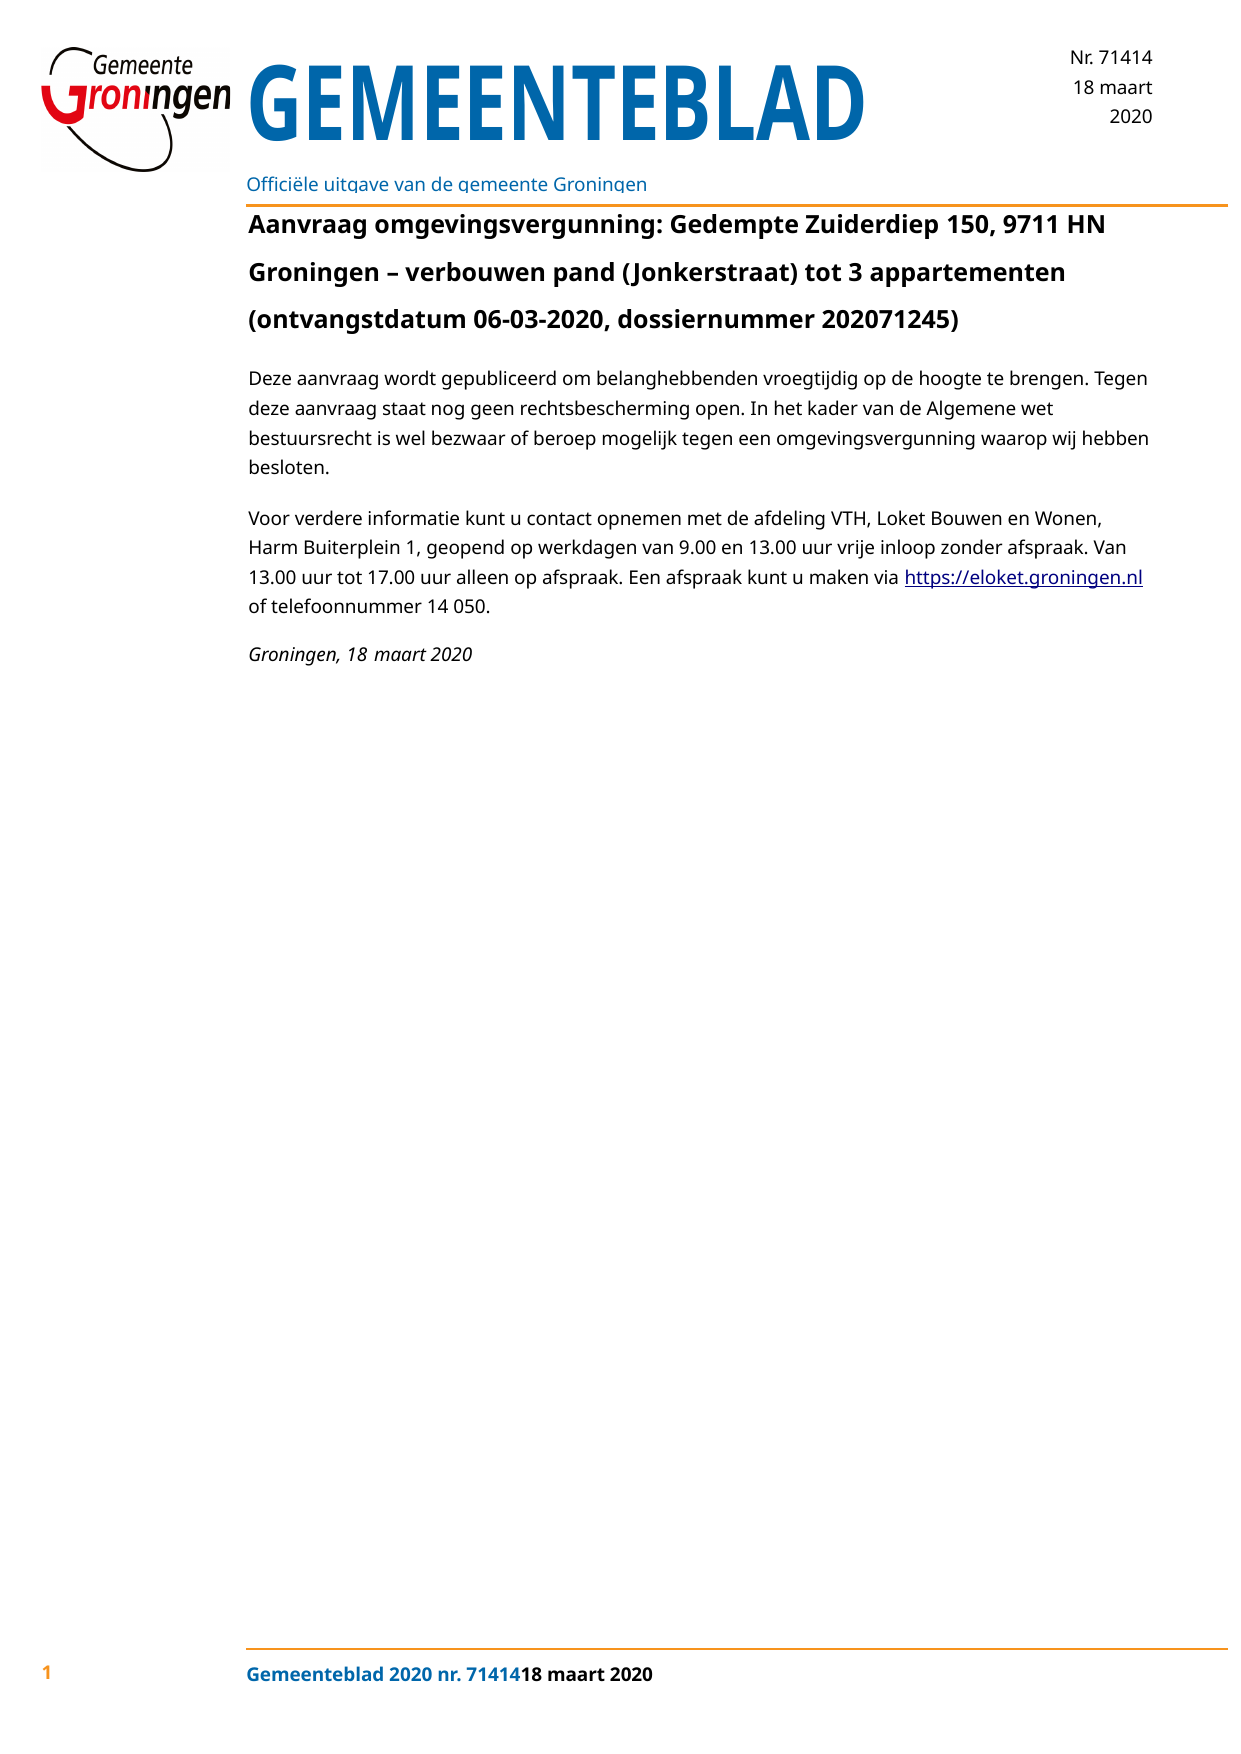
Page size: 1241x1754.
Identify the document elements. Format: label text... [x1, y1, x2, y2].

text Deze aanvraag wordt gepubliceerd om belanghebbenden vroegtijdig op de hoogte te brengen. Tegen deze aanvraag staat nog geen rechtsbescherming open. In het kader van de Algemene wet bestuursrecht is wel bezwaar of beroep mogelijk tegen een omgevingsvergunning waarop wij hebben besloten. [248, 366, 1152, 480]
text Aanvraag omgevingsvergunning: Gedempte Zuiderdiep 150, 9711 HN Groningen – verbouwen pand (Jonkerstraat) tot 3 appartementen (ontvangstdatum 06-03-2020, dossiernummer 202071245) [248, 207, 1152, 336]
text Voor verdere informatie kunt u contact opnemen met de afdeling VTH, Loket Bouwen en Wonen, Harm Buiterplein 1, geopend op werkdagen van 9.00 en 13.00 uur vrije inloop zonder afspraak. Van 13.00 uur tot 17.00 uur alleen op afspraak. Een afspraak kunt u maken via https://eloket.groningen.nl of telefoonnummer 14 050. [248, 505, 1152, 619]
text Groningen, 18 maart 2020 [248, 641, 1152, 667]
picture [41, 47, 231, 172]
